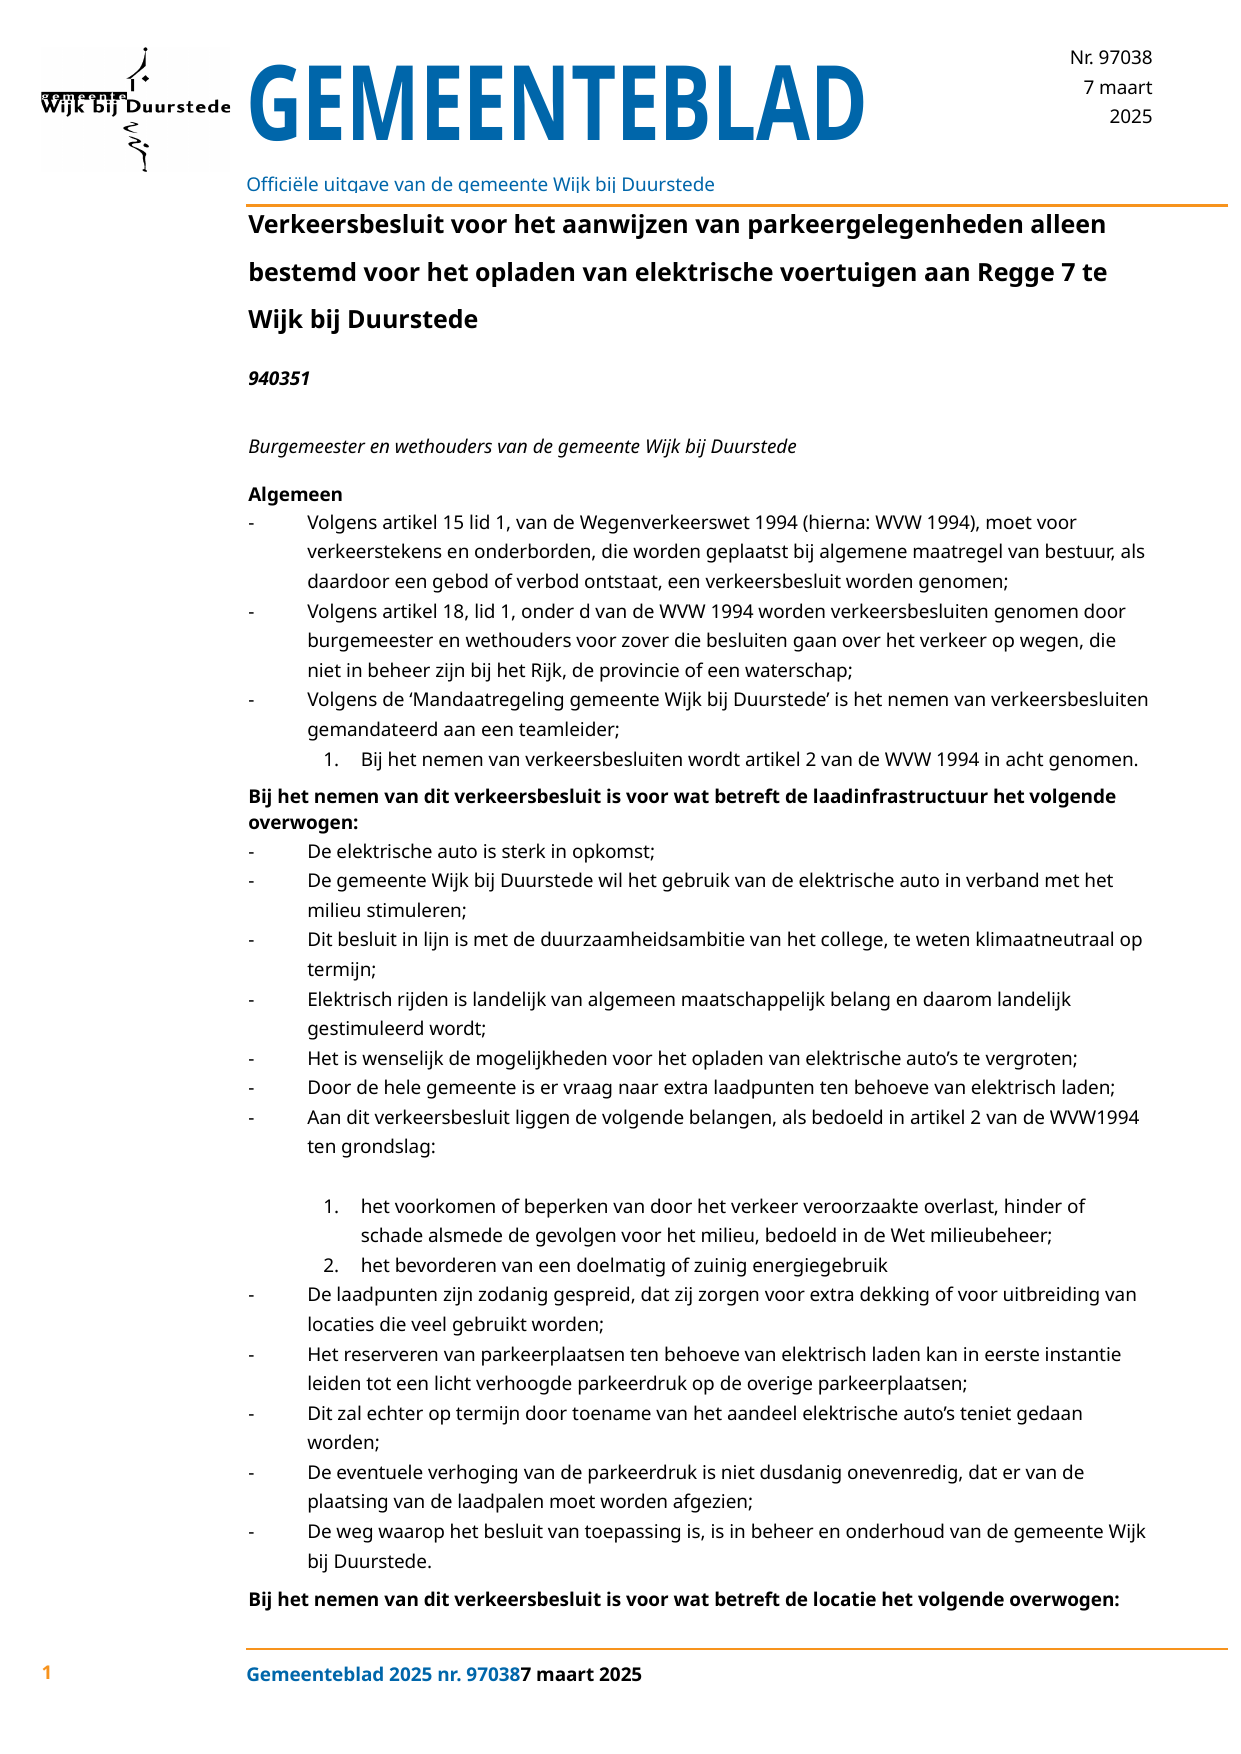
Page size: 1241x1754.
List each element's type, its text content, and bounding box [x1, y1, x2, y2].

list Elektrisch rijden is landelijk van algemeen maatschappelijk belang en daarom landelijk gestimuleerd wordt; [248, 986, 1152, 1041]
list Door de hele gemeente is er vraag naar extra laadpunten ten behoeve van elektrisch laden; [248, 1074, 1152, 1100]
list Volgens artikel 15 lid 1, van de Wegenverkeerswet 1994 (hierna: WVW 1994), moet voor verkeerstekens en onderborden, die worden geplaatst bij algemene maatregel van bestuur, als daardoor een gebod of verbod ontstaat, een verkeersbesluit worden genomen; [248, 509, 1152, 594]
list Bij het nemen van verkeersbesluiten wordt artikel 2 van de WVW 1994 in acht genomen. [323, 746, 1152, 772]
text 940351 [248, 366, 1152, 391]
text Verkeersbesluit voor het aanwijzen van parkeergelegenheden alleen bestemd voor het opladen van elektrische voertuigen aan Regge 7 te Wijk bij Duurstede [248, 207, 1152, 336]
list Dit besluit in lijn is met de duurzaamheidsambitie van het college, te weten klimaatneutraal op termijn; [248, 927, 1152, 982]
list Volgens de ‘Mandaatregeling gemeente Wijk bij Duurstede’ is het nemen van verkeersbesluiten gemandateerd aan een teamleider; [248, 687, 1152, 742]
list Het is wenselijk de mogelijkheden voor het opladen van elektrische auto’s te vergroten; [248, 1045, 1152, 1071]
list Het reserveren van parkeerplaatsen ten behoeve van elektrisch laden kan in eerste instantie leiden tot een licht verhoogde parkeerdruk op de overige parkeerplaatsen; [248, 1341, 1152, 1396]
list Volgens artikel 18, lid 1, onder d van de WVW 1994 worden verkeersbesluiten genomen door burgemeester en wethouders voor zover die besluiten gaan over het verkeer op wegen, die niet in beheer zijn bij het Rijk, de provincie of een waterschap; [248, 598, 1152, 683]
picture [41, 47, 231, 172]
text Bij het nemen van dit verkeersbesluit is voor wat betreft de locatie het volgende overwogen: [248, 1586, 1152, 1611]
list Aan dit verkeersbesluit liggen de volgende belangen, als bedoeld in artikel 2 van de WVW1994 ten grondslag: [248, 1104, 1152, 1159]
list het bevorderen van een doelmatig of zuinig energiegebruik [323, 1252, 1152, 1278]
list De gemeente Wijk bij Duurstede wil het gebruik van de elektrische auto in verband met het milieu stimuleren; [248, 867, 1152, 923]
text Burgemeester en wethouders van de gemeente Wijk bij Duurstede [248, 433, 1152, 459]
list De eventuele verhoging van de parkeerdruk is niet dusdanig onevenredig, dat er van de plaatsing van de laadpalen moet worden afgezien; [248, 1459, 1152, 1514]
text Algemeen [248, 481, 1152, 507]
list Dit zal echter op termijn door toename van het aandeel elektrische auto’s teniet gedaan worden; [248, 1400, 1152, 1455]
list het voorkomen of beperken van door het verkeer veroorzaakte overlast, hinder of schade alsmede de gevolgen voor het milieu, bedoeld in de Wet milieubeheer; [323, 1193, 1152, 1248]
list De elektrische auto is sterk in opkomst; [248, 838, 1152, 863]
text Bij het nemen van dit verkeersbesluit is voor wat betreft de laadinfrastructuur het volgende overwogen: [248, 784, 1152, 835]
list De weg waarop het besluit van toepassing is, is in beheer en onderhoud van de gemeente Wijk bij Duurstede. [248, 1518, 1152, 1573]
list De laadpunten zijn zodanig gespreid, dat zij zorgen voor extra dekking of voor uitbreiding van locaties die veel gebruikt worden; [248, 1282, 1152, 1337]
